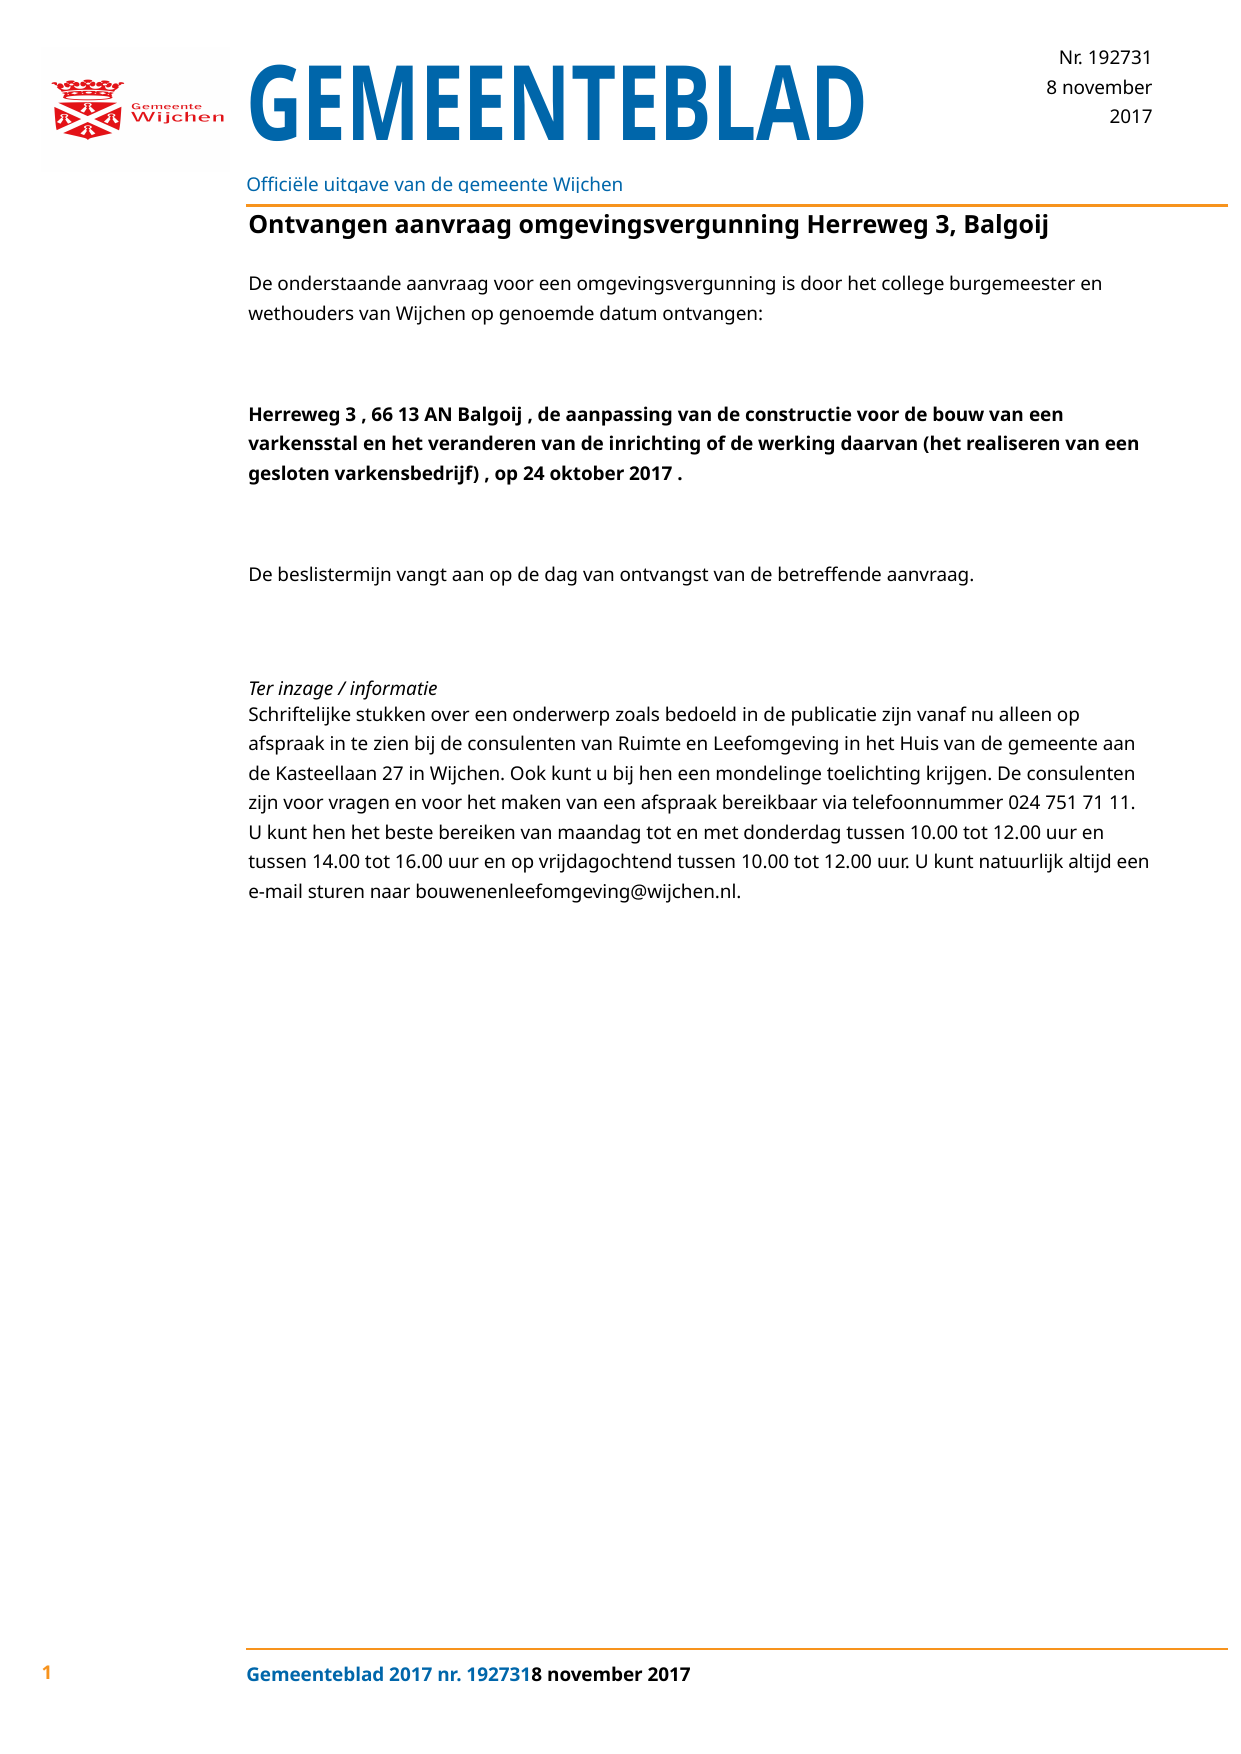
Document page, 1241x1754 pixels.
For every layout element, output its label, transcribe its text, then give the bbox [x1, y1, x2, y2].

text Ter inzage / informatie [248, 675, 1152, 701]
text Herreweg 3 , 66 13 AN Balgoij , de aanpassing van de constructie voor de bouw van een varkensstal en het veranderen van de inrichting of de werking daarvan (het realiseren van een gesloten varkensbedrijf) , op 24 oktober 2017 . [248, 401, 1152, 486]
text De onderstaande aanvraag voor een omgevingsvergunning is door het college burgemeester en wethouders van Wijchen op genoemde datum ontvangen: [248, 270, 1152, 326]
text Schriftelijke stukken over een onderwerp zoals bedoeld in de publicatie zijn vanaf nu alleen op afspraak in te zien bij de consulenten van Ruimte en Leefomgeving in het Huis van de gemeente aan de Kasteellaan 27 in Wijchen. Ook kunt u bij hen een mondelinge toelichting krijgen. De consulenten zijn voor vragen en voor het maken van een afspraak bereikbaar via telefoonnummer 024 751 71 11. U kunt hen het beste bereiken van maandag tot en met donderdag tussen 10.00 tot 12.00 uur en tussen 14.00 tot 16.00 uur en op vrijdagochtend tussen 10.00 tot 12.00 uur. U kunt natuurlijk altijd een e-mail sturen naar bouwenenleefomgeving@wijchen.nl. [248, 701, 1152, 904]
picture [41, 47, 231, 172]
text De beslistermijn vangt aan op de dag van ontvangst van de betreffende aanvraag. [248, 561, 1152, 586]
text Ontvangen aanvraag omgevingsvergunning Herreweg 3, Balgoij [248, 207, 1152, 241]
